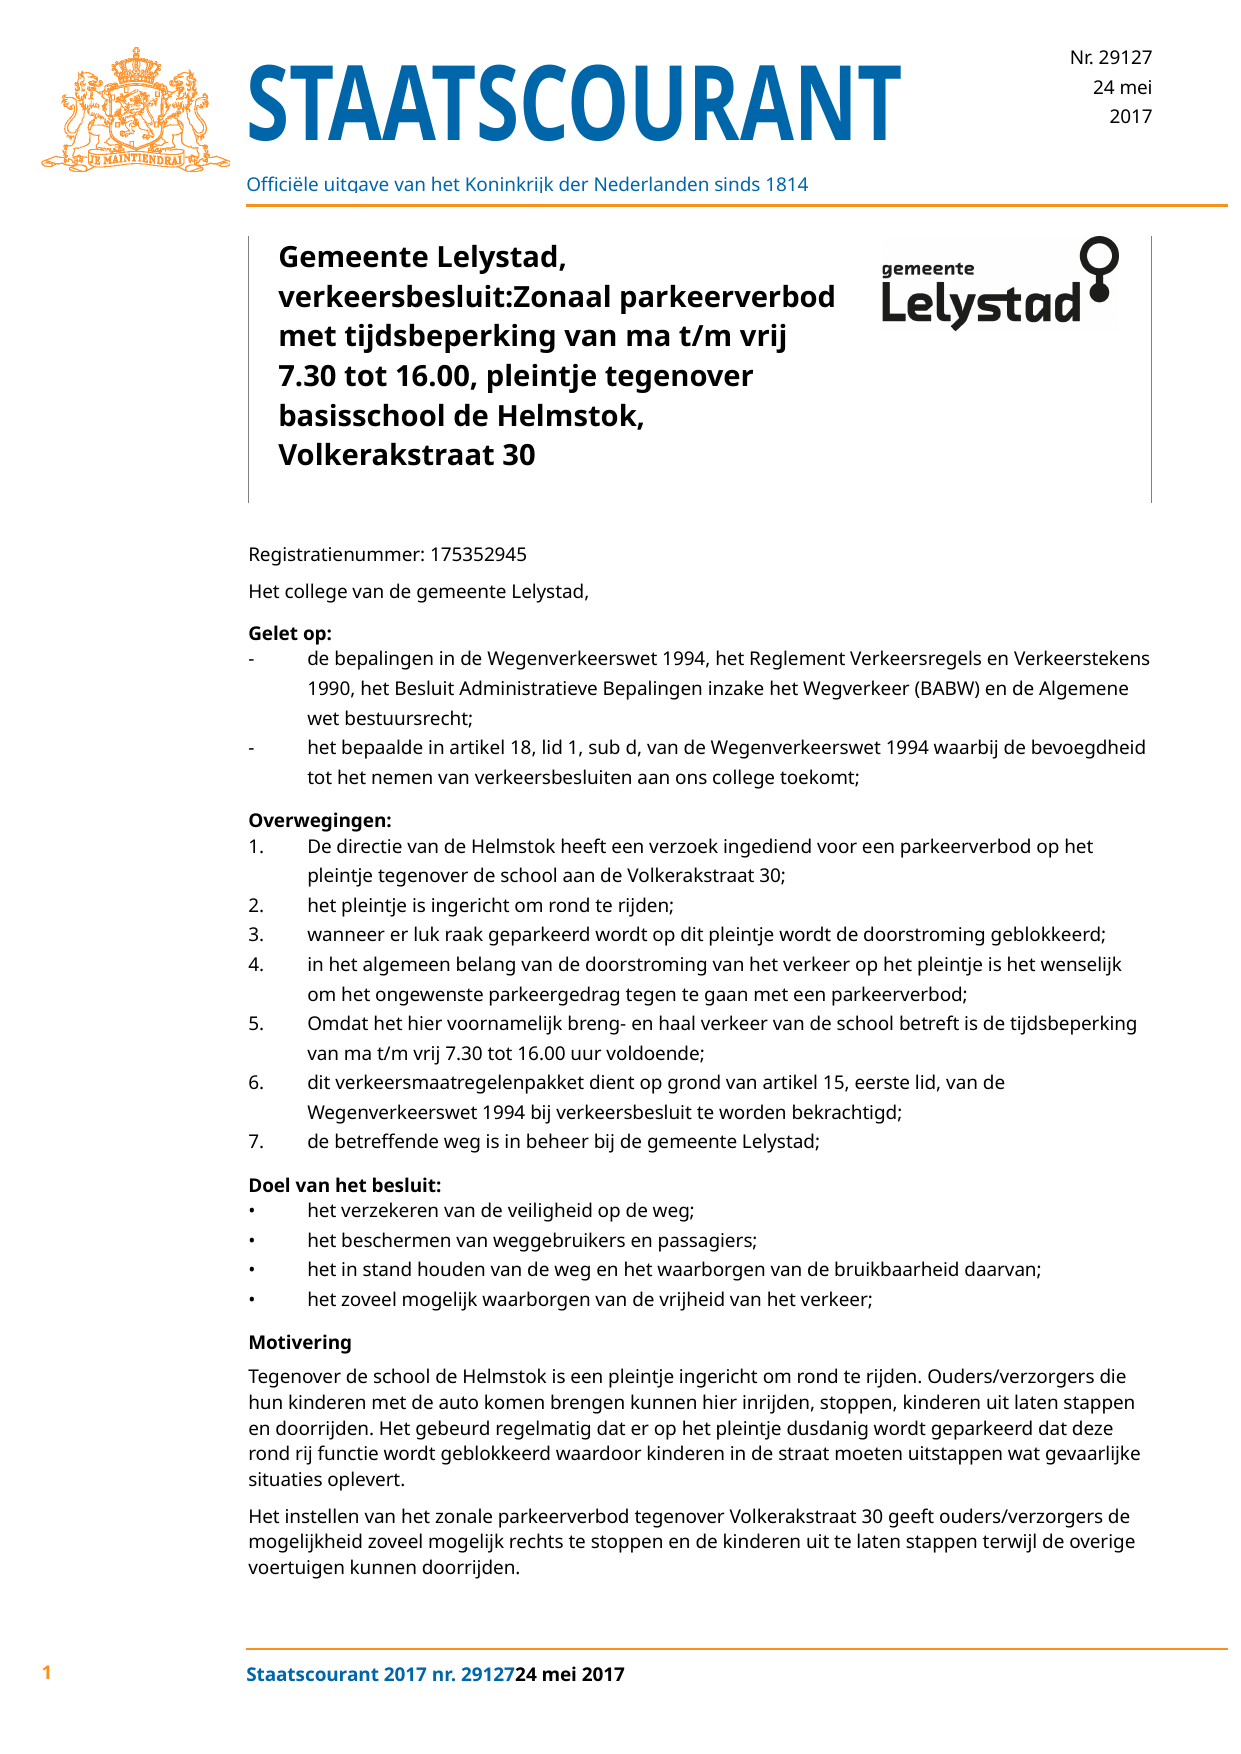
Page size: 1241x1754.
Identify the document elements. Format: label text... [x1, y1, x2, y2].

list Omdat het hier voornamelijk breng- en haal verkeer van de school betreft is de tijdsbeperking van ma t/m vrij 7.30 tot 16.00 uur voldoende; [248, 1010, 1152, 1066]
list het pleintje is ingericht om rond te rijden; [248, 892, 1152, 918]
table_header [850, 236, 1151, 503]
list wanneer er luk raak geparkeerd wordt op dit pleintje wordt de doorstroming geblokkeerd; [248, 922, 1152, 947]
list het in stand houden van de weg en het waarborgen van de bruikbaarheid daarvan; [248, 1257, 1152, 1282]
picture [41, 47, 231, 172]
picture [882, 236, 1119, 331]
list dit verkeersmaatregelenpakket dient op grond van artikel 15, eerste lid, van de Wegenverkeerswet 1994 bij verkeersbesluit te worden bekrachtigd; [248, 1069, 1152, 1125]
text Het instellen van het zonale parkeerverbod tegenover Volkerakstraat 30 geeft ouders/verzorgers de mogelijkheid zoveel mogelijk rechts te stoppen en de kinderen uit te laten stappen terwijl de overige voertuigen kunnen doorrijden. [248, 1503, 1152, 1580]
list het zoveel mogelijk waarborgen van de vrijheid van het verkeer; [248, 1286, 1152, 1312]
list in het algemeen belang van de doorstroming van het verkeer op het pleintje is het wenselijk om het ongewenste parkeergedrag tegen te gaan met een parkeerverbod; [248, 951, 1152, 1006]
list het verzekeren van de veiligheid op de weg; [248, 1197, 1152, 1223]
text Doel van het besluit: [248, 1172, 1152, 1197]
text Tegenover de school de Helmstok is een pleintje ingericht om rond te rijden. Ouders/verzorgers die hun kinderen met de auto komen brengen kunnen hier inrijden, stoppen, kinderen uit laten stappen en doorrijden. Het gebeurd regelmatig dat er op het pleintje dusdanig wordt geparkeerd dat deze rond rij functie wordt geblokkeerd waardoor kinderen in de straat moeten uitstappen wat gevaarlijke situaties oplevert. [248, 1363, 1152, 1492]
list de bepalingen in de Wegenverkeerswet 1994, het Reglement Verkeersregels en Verkeerstekens 1990, het Besluit Administratieve Bepalingen inzake het Wegverkeer (BABW) en de Algemene wet bestuursrecht; [248, 646, 1152, 731]
table_header Gemeente Lelystad, verkeersbesluit:Zonaal parkeerverbod met tijdsbeperking van ma t/m vrij 7.30 tot 16.00, pleintje tegenover basisschool de Helmstok, Volkerakstraat 30 [249, 236, 850, 503]
text Overwegingen: [248, 807, 1152, 833]
list het beschermen van weggebruikers en passagiers; [248, 1227, 1152, 1253]
text Het college van de gemeente Lelystad, [248, 578, 1152, 604]
list de betreffende weg is in beheer bij de gemeente Lelystad; [248, 1129, 1152, 1154]
text Registratienummer: 175352945 [248, 541, 1152, 567]
list De directie van de Helmstok heeft een verzoek ingediend voor een parkeerverbod op het pleintje tegenover de school aan de Volkerakstraat 30; [248, 833, 1152, 888]
text Motivering [248, 1329, 1152, 1355]
text Gelet op: [248, 620, 1152, 646]
list het bepaalde in artikel 18, lid 1, sub d, van de Wegenverkeerswet 1994 waarbij de bevoegdheid tot het nemen van verkeersbesluiten aan ons college toekomt; [248, 734, 1152, 790]
